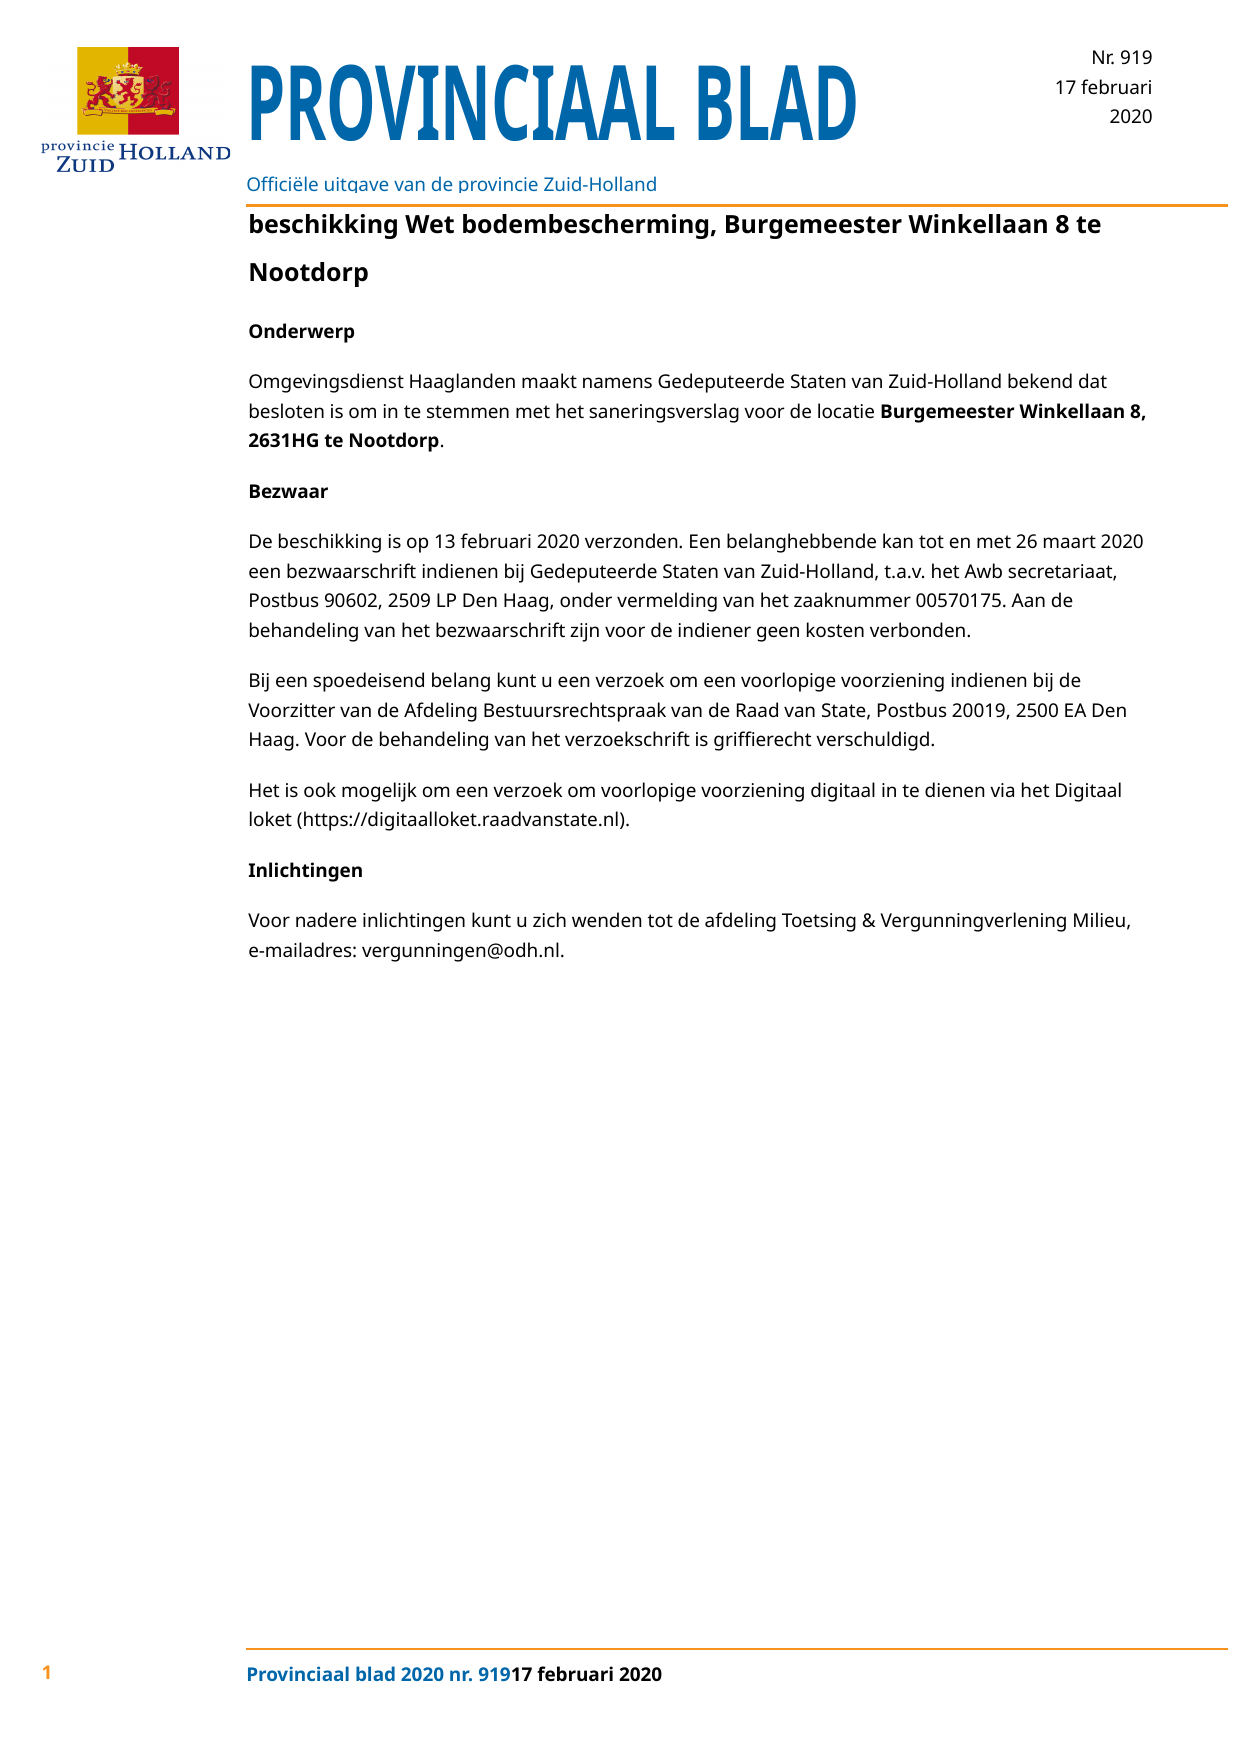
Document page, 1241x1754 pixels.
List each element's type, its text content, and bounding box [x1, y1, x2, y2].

text Het is ook mogelijk om een verzoek om voorlopige voorziening digitaal in te dienen via het Digitaal loket (https://digitaalloket.raadvanstate.nl). [248, 777, 1152, 832]
text Onderwerp [248, 318, 1152, 344]
text Inlichtingen [248, 857, 1152, 883]
text Omgevingsdienst Haaglanden maakt namens Gedeputeerde Staten van Zuid-Holland bekend dat besloten is om in te stemmen met het saneringsverslag voor de locatie Burgemeester Winkellaan 8, 2631HG te Nootdorp. [248, 368, 1152, 453]
text Bezwaar [248, 478, 1152, 504]
text De beschikking is op 13 februari 2020 verzonden. Een belanghebbende kan tot en met 26 maart 2020 een bezwaarschrift indienen bij Gedeputeerde Staten van Zuid-Holland, t.a.v. het Awb secretariaat, Postbus 90602, 2509 LP Den Haag, onder vermelding van het zaaknummer 00570175. Aan de behandeling van het bezwaarschrift zijn voor de indiener geen kosten verbonden. [248, 528, 1152, 643]
text Bij een spoedeisend belang kunt u een verzoek om een voorlopige voorziening indienen bij de Voorzitter van de Afdeling Bestuursrechtspraak van de Raad van State, Postbus 20019, 2500 EA Den Haag. Voor de behandeling van het verzoekschrift is griffierecht verschuldigd. [248, 667, 1152, 752]
text beschikking Wet bodembescherming, Burgemeester Winkellaan 8 te Nootdorp [248, 207, 1152, 288]
text Voor nadere inlichtingen kunt u zich wenden tot de afdeling Toetsing & Vergunningverlening Milieu, e-mailadres: vergunningen@odh.nl. [248, 907, 1152, 963]
picture [41, 47, 231, 172]
